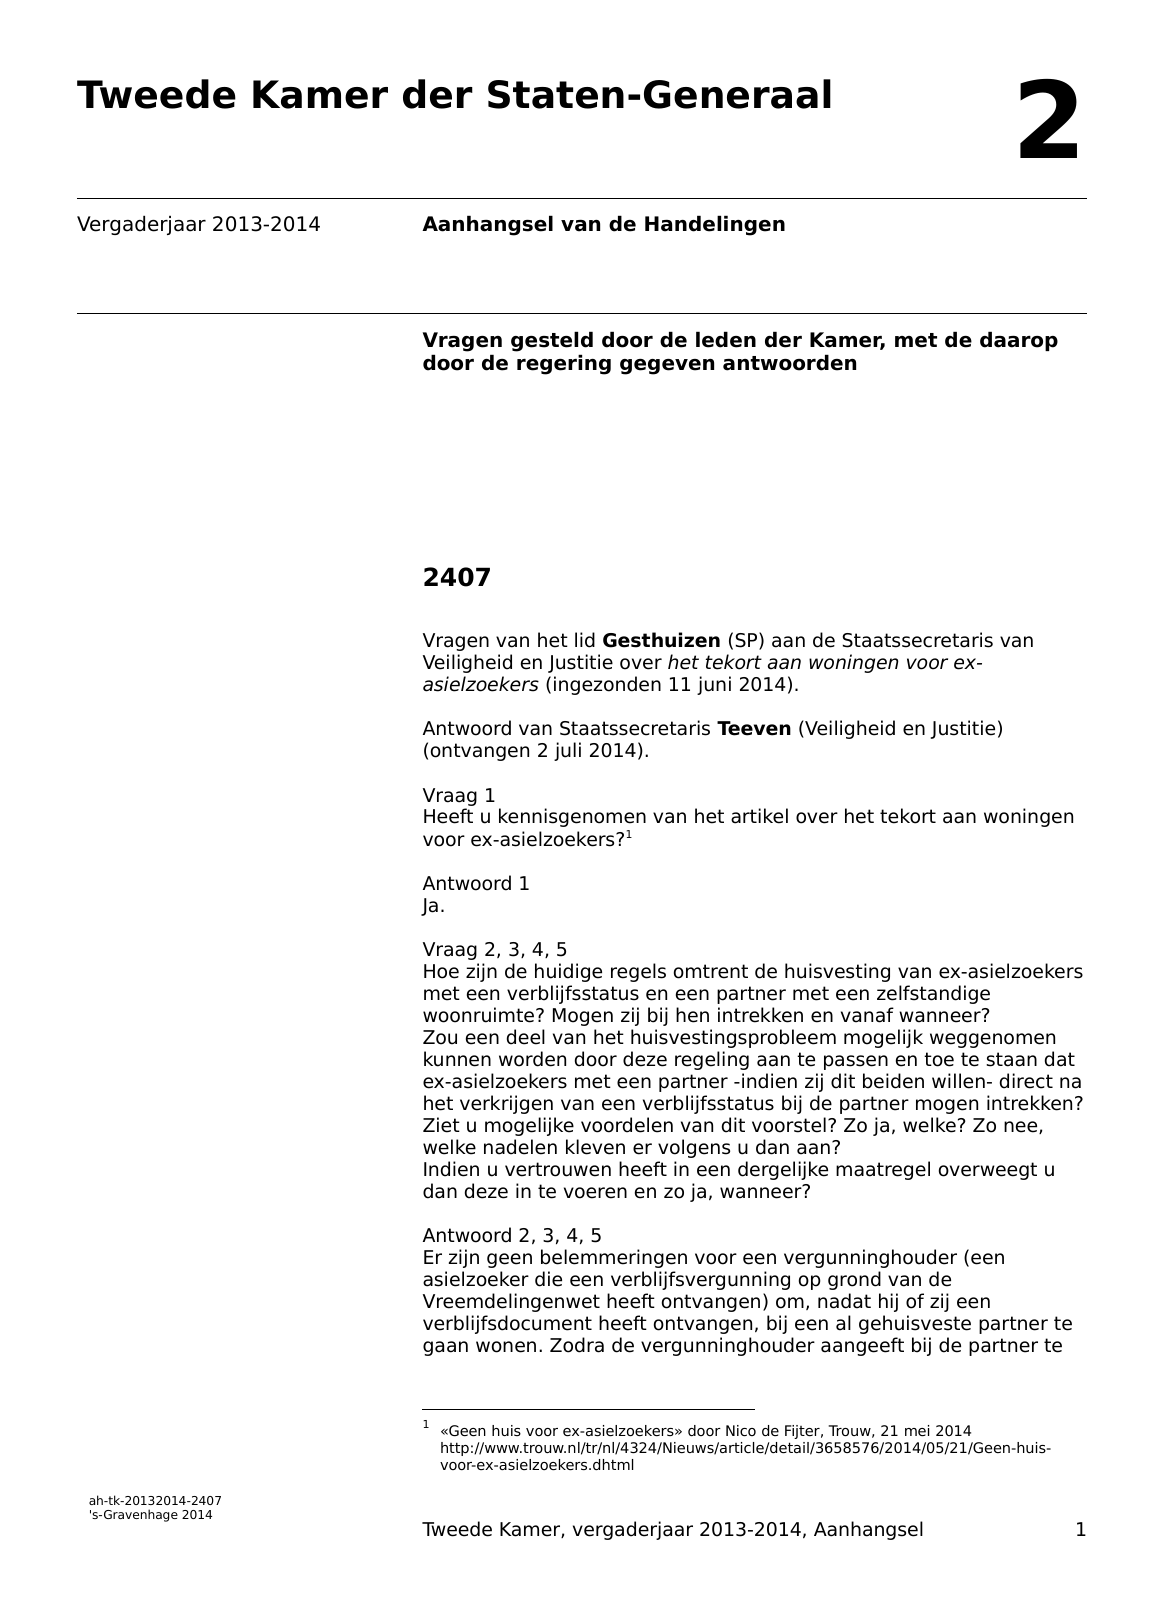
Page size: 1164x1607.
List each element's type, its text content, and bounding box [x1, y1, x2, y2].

text Indien u vertrouwen heeft in een dergelijke maatregel overweegt u dan deze in te voeren en zo ja, wanneer? [422, 1158, 1087, 1202]
text Zou een deel van het huisvestingsprobleem mogelijk weggenomen kunnen worden door deze regeling aan te passen en toe te staan dat ex-asielzoekers met een partner -indien zij dit beiden willen- direct na het verkrijgen van een verblijfsstatus bij de partner mogen intrekken? [422, 1027, 1087, 1114]
table_cell [77, 314, 422, 375]
text Ziet u mogelijke voordelen van dit voorstel? Zo ja, welke? Zo nee, welke nadelen kleven er volgens u dan aan? [422, 1114, 1087, 1158]
text Antwoord 1 [422, 873, 1087, 894]
text 's-Gravenhage 2014 [88, 1508, 323, 1522]
text Antwoord 2, 3, 4, 5 [422, 1225, 1087, 1247]
text Vraag 1 [422, 784, 1087, 806]
table_cell Vragen gesteld door de leden der Kamer, met de daarop door de regering gegeven antwoorden [422, 314, 1087, 375]
text Hoe zijn de huidige regels omtrent de huisvesting van ex-asielzoekers met een verblijfsstatus en een partner met een zelfstandige woonruimte? Mogen zij bij hen intrekken en vanaf wanneer? [422, 961, 1087, 1027]
text ah-tk-20132014-2407 [88, 1494, 323, 1508]
text Er zijn geen belemmeringen voor een vergunninghouder (een asielzoeker die een verblijfsvergunning op grond van de Vreemdelingenwet heeft ontvangen) om, nadat hij of zij een verblijfsdocument heeft ontvangen, bij een al gehuisveste partner te gaan wonen. Zodra de vergunninghouder aangeeft bij de partner te [422, 1247, 1087, 1357]
text Heeft u kennisgenomen van het artikel over het tekort aan woningen voor ex-asielzoekers? [422, 806, 1087, 850]
text Antwoord van Staatssecretaris Teeven (Veiligheid en Justitie) (ontvangen 2 juli 2014). [422, 718, 1087, 762]
text Vraag 2, 3, 4, 5 [422, 939, 1087, 961]
table_cell Aanhangsel van de Handelingen [422, 199, 1087, 313]
text Ja. [422, 894, 1087, 917]
text 2407 [422, 563, 1087, 592]
table_header Tweede Kamer der Staten-Generaal [77, 59, 886, 198]
table_header 2 [886, 59, 1087, 198]
text Vragen van het lid Gesthuizen (SP) aan de Staatssecretaris van Veiligheid en Justitie over het tekort aan woningen voor ex-asielzoekers (ingezonden 11 juni 2014). [422, 630, 1087, 696]
table_cell Vergaderjaar 2013-2014 [77, 199, 422, 313]
text «Geen huis voor ex-asielzoekers» door Nico de Fijter, Trouw, 21 mei 2014 http://www.trouw.nl/tr/nl/4324/Nieuws/article/detail/3658576/2014/05/21/Geen-huis-voor-ex-asielzoekers.dhtml [422, 1418, 1087, 1474]
